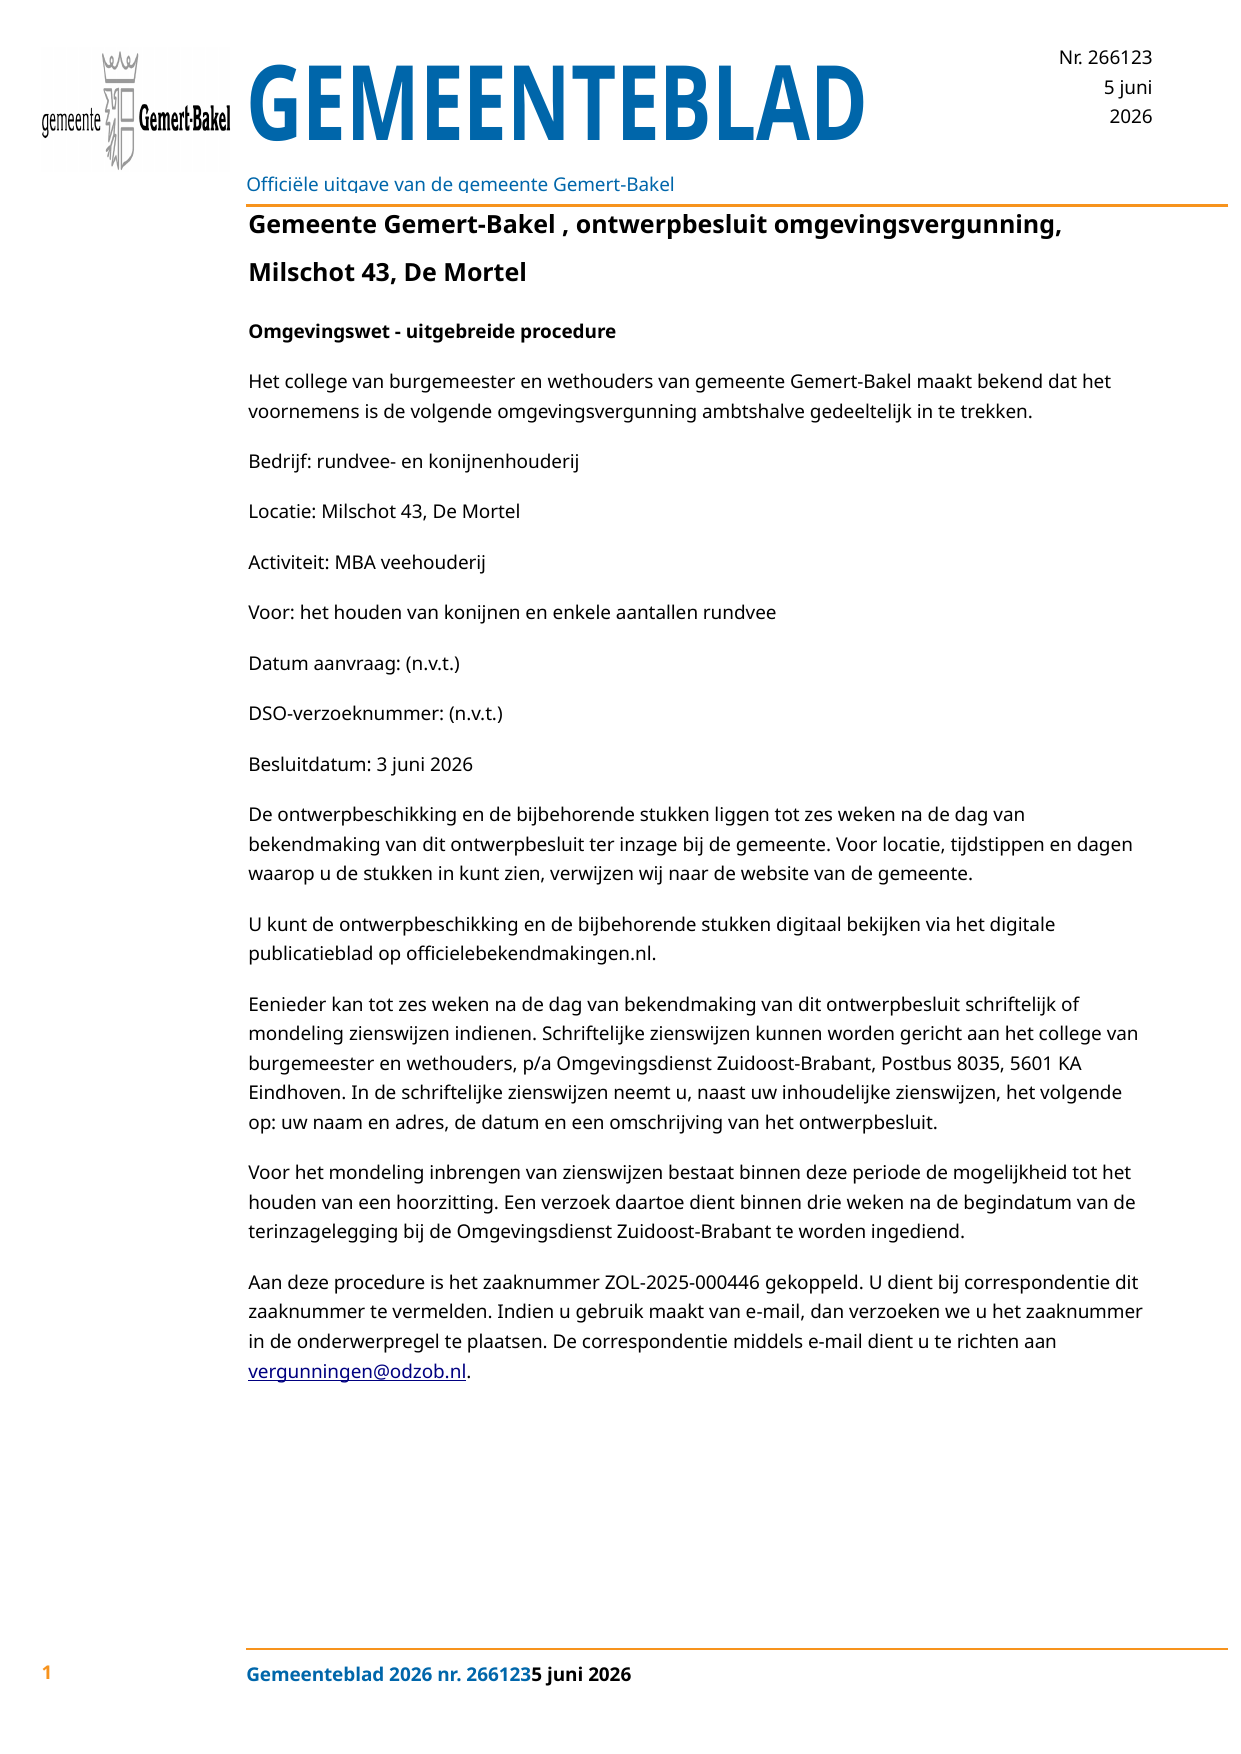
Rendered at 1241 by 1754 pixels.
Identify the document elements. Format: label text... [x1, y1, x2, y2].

text Activiteit: MBA veehouderij [248, 549, 1152, 575]
text Aan deze procedure is het zaaknummer ZOL-2025-000446 gekoppeld. U dient bij correspondentie dit zaaknummer te vermelden. Indien u gebruik maakt van e-mail, dan verzoeken we u het zaaknummer in de onderwerpregel te plaatsen. De correspondentie middels e-mail dient u te richten aan vergunningen@odzob.nl. [248, 1269, 1152, 1384]
text Eenieder kan tot zes weken na de dag van bekendmaking van dit ontwerpbesluit schriftelijk of mondeling zienswijzen indienen. Schriftelijke zienswijzen kunnen worden gericht aan het college van burgemeester en wethouders, p/a Omgevingsdienst Zuidoost-Brabant, Postbus 8035, 5601 KA Eindhoven. In de schriftelijke zienswijzen neemt u, naast uw inhoudelijke zienswijzen, het volgende op: uw naam en adres, de datum en een omschrijving van het ontwerpbesluit. [248, 991, 1152, 1135]
text DSO-verzoeknummer: (n.v.t.) [248, 700, 1152, 726]
text Bedrijf: rundvee- en konijnenhouderij [248, 448, 1152, 474]
text Het college van burgemeester en wethouders van gemeente Gemert-Bakel maakt bekend dat het voornemens is de volgende omgevingsvergunning ambtshalve gedeeltelijk in te trekken. [248, 368, 1152, 424]
text Locatie: Milschot 43, De Mortel [248, 499, 1152, 524]
text Gemeente Gemert-Bakel , ontwerpbesluit omgevingsvergunning, Milschot 43, De Mortel [248, 207, 1152, 288]
text Besluitdatum: 3 juni 2026 [248, 751, 1152, 777]
text De ontwerpbeschikking en de bijbehorende stukken liggen tot zes weken na de dag van bekendmaking van dit ontwerpbesluit ter inzage bij de gemeente. Voor locatie, tijdstippen en dagen waarop u de stukken in kunt zien, verwijzen wij naar de website van de gemeente. [248, 801, 1152, 886]
text Voor: het houden van konijnen en enkele aantallen rundvee [248, 599, 1152, 625]
text Voor het mondeling inbrengen van zienswijzen bestaat binnen deze periode de mogelijkheid tot het houden van een hoorzitting. Een verzoek daartoe dient binnen drie weken na de begindatum van de terinzagelegging bij de Omgevingsdienst Zuidoost-Brabant te worden ingediend. [248, 1159, 1152, 1244]
picture [41, 47, 231, 172]
text U kunt de ontwerpbeschikking en de bijbehorende stukken digitaal bekijken via het digitale publicatieblad op officielebekendmakingen.nl. [248, 911, 1152, 966]
text Datum aanvraag: (n.v.t.) [248, 650, 1152, 676]
text Omgevingswet - uitgebreide procedure [248, 318, 1152, 344]
